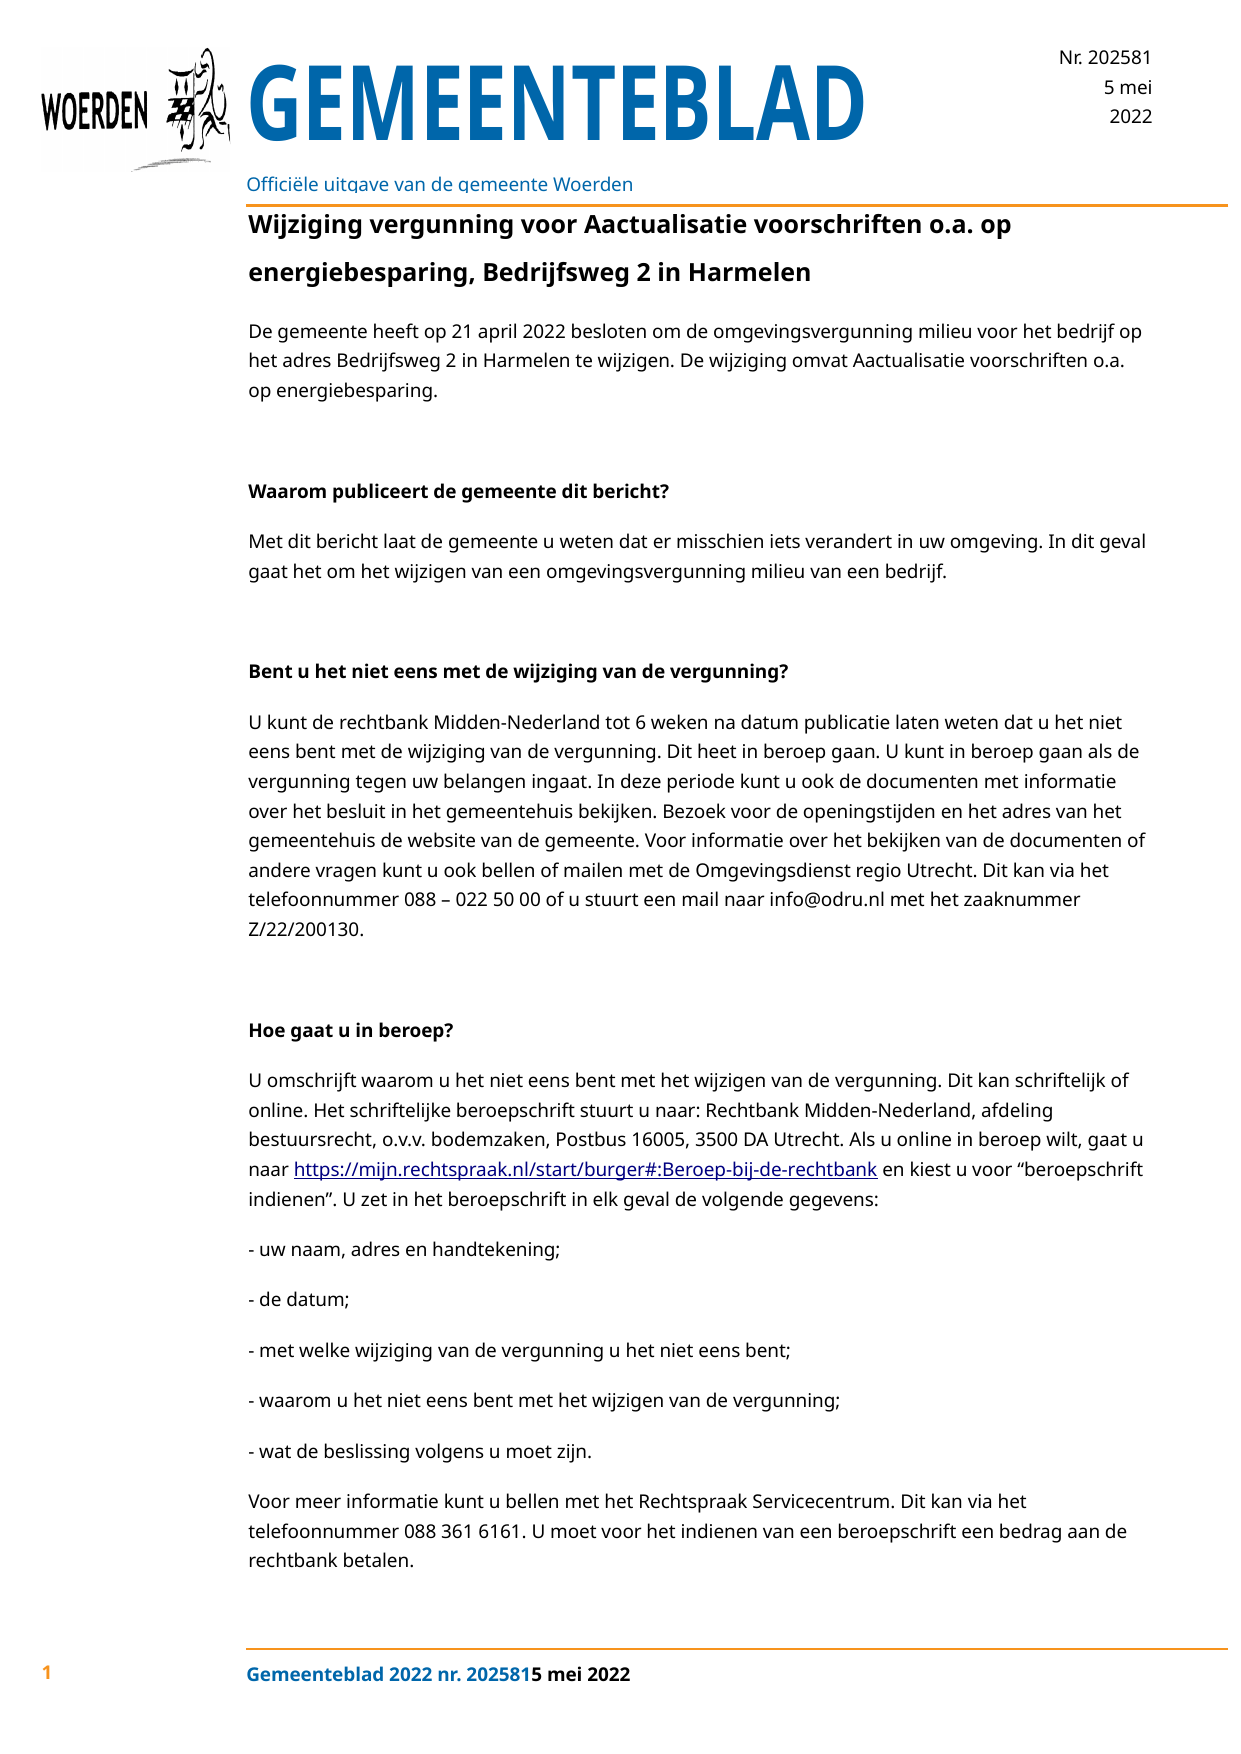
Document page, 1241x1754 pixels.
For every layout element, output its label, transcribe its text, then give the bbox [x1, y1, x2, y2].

text - de datum; [248, 1287, 1152, 1312]
text - met welke wijziging van de vergunning u het niet eens bent; [248, 1337, 1152, 1363]
picture [41, 47, 231, 172]
text - waarom u het niet eens bent met het wijzigen van de vergunning; [248, 1387, 1152, 1413]
text Wijziging vergunning voor Aactualisatie voorschriften o.a. op energiebesparing, Bedrijfsweg 2 in Harmelen [248, 207, 1152, 288]
text Waarom publiceert de gemeente dit bericht? [248, 478, 1152, 504]
text U omschrijft waarom u het niet eens bent met het wijzigen van de vergunning. Dit kan schriftelijk of online. Het schriftelijke beroepschrift stuurt u naar: Rechtbank Midden-Nederland, afdeling bestuursrecht, o.v.v. bodemzaken, Postbus 16005, 3500 DA Utrecht. Als u online in beroep wilt, gaat u naar https://mijn.rechtspraak.nl/start/burger#:Beroep-bij-de-rechtbank en kiest u voor “beroepschrift indienen”. U zet in het beroepschrift in elk geval de volgende gegevens: [248, 1067, 1152, 1212]
text Met dit bericht laat de gemeente u weten dat er misschien iets verandert in uw omgeving. In dit geval gaat het om het wijzigen van een omgevingsvergunning milieu van een bedrijf. [248, 528, 1152, 584]
text U kunt de rechtbank Midden-Nederland tot 6 weken na datum publicatie laten weten dat u het niet eens bent met de wijziging van de vergunning. Dit heet in beroep gaan. U kunt in beroep gaan als de vergunning tegen uw belangen ingaat. In deze periode kunt u ook de documenten met informatie over het besluit in het gemeentehuis bekijken. Bezoek voor de openingstijden en het adres van het gemeentehuis de website van de gemeente. Voor informatie over het bekijken van de documenten of andere vragen kunt u ook bellen of mailen met de Omgevingsdienst regio Utrecht. Dit kan via het telefoonnummer 088 – 022 50 00 of u stuurt een mail naar info@odru.nl met het zaaknummer Z/22/200130. [248, 709, 1152, 942]
text Bent u het niet eens met de wijziging van de vergunning? [248, 659, 1152, 684]
text De gemeente heeft op 21 april 2022 besloten om de omgevingsvergunning milieu voor het bedrijf op het adres Bedrijfsweg 2 in Harmelen te wijzigen. De wijziging omvat Aactualisatie voorschriften o.a. op energiebesparing. [248, 318, 1152, 403]
text - wat de beslissing volgens u moet zijn. [248, 1438, 1152, 1464]
text Voor meer informatie kunt u bellen met het Rechtspraak Servicecentrum. Dit kan via het telefoonnummer 088 361 6161. U moet voor het indienen van een beroepschrift een bedrag aan de rechtbank betalen. [248, 1488, 1152, 1573]
text - uw naam, adres en handtekening; [248, 1236, 1152, 1262]
text Hoe gaat u in beroep? [248, 1017, 1152, 1043]
